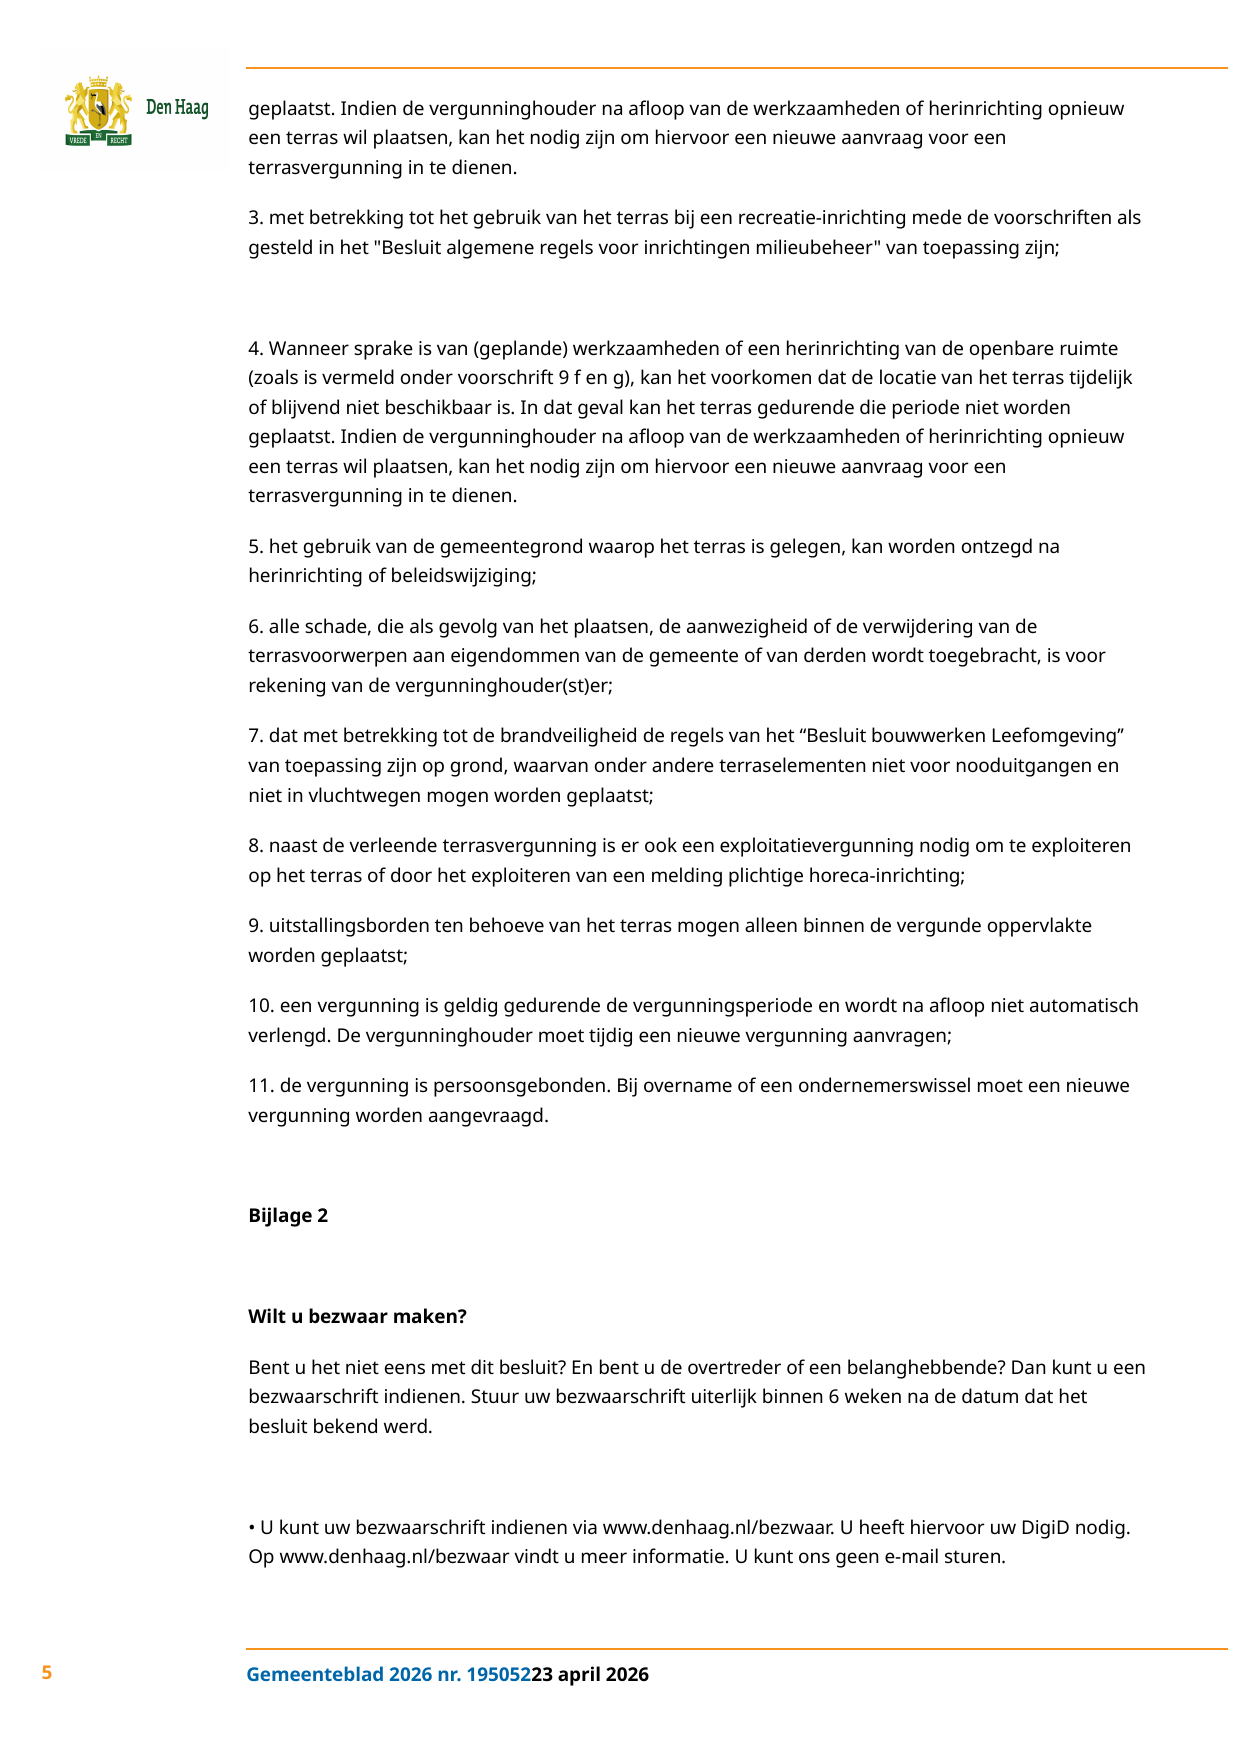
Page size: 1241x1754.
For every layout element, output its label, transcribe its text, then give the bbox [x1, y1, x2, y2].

text Bent u het niet eens met dit besluit? En bent u de overtreder of een belanghebbende? Dan kunt u een bezwaarschrift indienen. Stuur uw bezwaarschrift uiterlijk binnen 6 weken na de datum dat het besluit bekend werd. [248, 1354, 1152, 1439]
text 9. uitstallingsborden ten behoeve van het terras mogen alleen binnen de vergunde oppervlakte worden geplaatst; [248, 912, 1152, 968]
text 6. alle schade, die als gevolg van het plaatsen, de aanwezigheid of de verwijdering van de terrasvoorwerpen aan eigendommen van de gemeente of van derden wordt toegebracht, is voor rekening van de vergunninghouder(st)er; [248, 613, 1152, 698]
text 5. het gebruik van de gemeentegrond waarop het terras is gelegen, kan worden ontzegd na herinrichting of beleidswijziging; [248, 533, 1152, 588]
text • U kunt uw bezwaarschrift indienen via www.denhaag.nl/bezwaar. U heeft hiervoor uw DigiD nodig. Op www.denhaag.nl/bezwaar vindt u meer informatie. U kunt ons geen e-mail sturen. [248, 1514, 1152, 1569]
text 10. een vergunning is geldig gedurende de vergunningsperiode en wordt na afloop niet automatisch verlengd. De vergunninghouder moet tijdig een nieuwe vergunning aanvragen; [248, 992, 1152, 1048]
text 11. de vergunning is persoonsgebonden. Bij overname of een ondernemerswissel moet een nieuwe vergunning worden aangevraagd. [248, 1072, 1152, 1128]
text 3. met betrekking tot het gebruik van het terras bij een recreatie-inrichting mede de voorschriften als gesteld in het "Besluit algemene regels voor inrichtingen milieubeheer" van toepassing zijn; [248, 204, 1152, 260]
text geplaatst. Indien de vergunninghouder na afloop van de werkzaamheden of herinrichting opnieuw een terras wil plaatsen, kan het nodig zijn om hiervoor een nieuwe aanvraag voor een terrasvergunning in te dienen. [248, 95, 1152, 180]
text Bijlage 2 [248, 1203, 1152, 1228]
picture [41, 47, 231, 172]
text 7. dat met betrekking tot de brandveiligheid de regels van het “Besluit bouwwerken Leefomgeving’’ van toepassing zijn op grond, waarvan onder andere terraselementen niet voor nooduitgangen en niet in vluchtwegen mogen worden geplaatst; [248, 723, 1152, 808]
text Wilt u bezwaar maken? [248, 1303, 1152, 1329]
text 8. naast de verleende terrasvergunning is er ook een exploitatievergunning nodig om te exploiteren op het terras of door het exploiteren van een melding plichtige horeca-inrichting; [248, 832, 1152, 888]
text 4. Wanneer sprake is van (geplande) werkzaamheden of een herinrichting van de openbare ruimte (zoals is vermeld onder voorschrift 9 f en g), kan het voorkomen dat de locatie van het terras tijdelijk of blijvend niet beschikbaar is. In dat geval kan het terras gedurende die periode niet worden geplaatst. Indien de vergunninghouder na afloop van de werkzaamheden of herinrichting opnieuw een terras wil plaatsen, kan het nodig zijn om hiervoor een nieuwe aanvraag voor een terrasvergunning in te dienen. [248, 335, 1152, 508]
